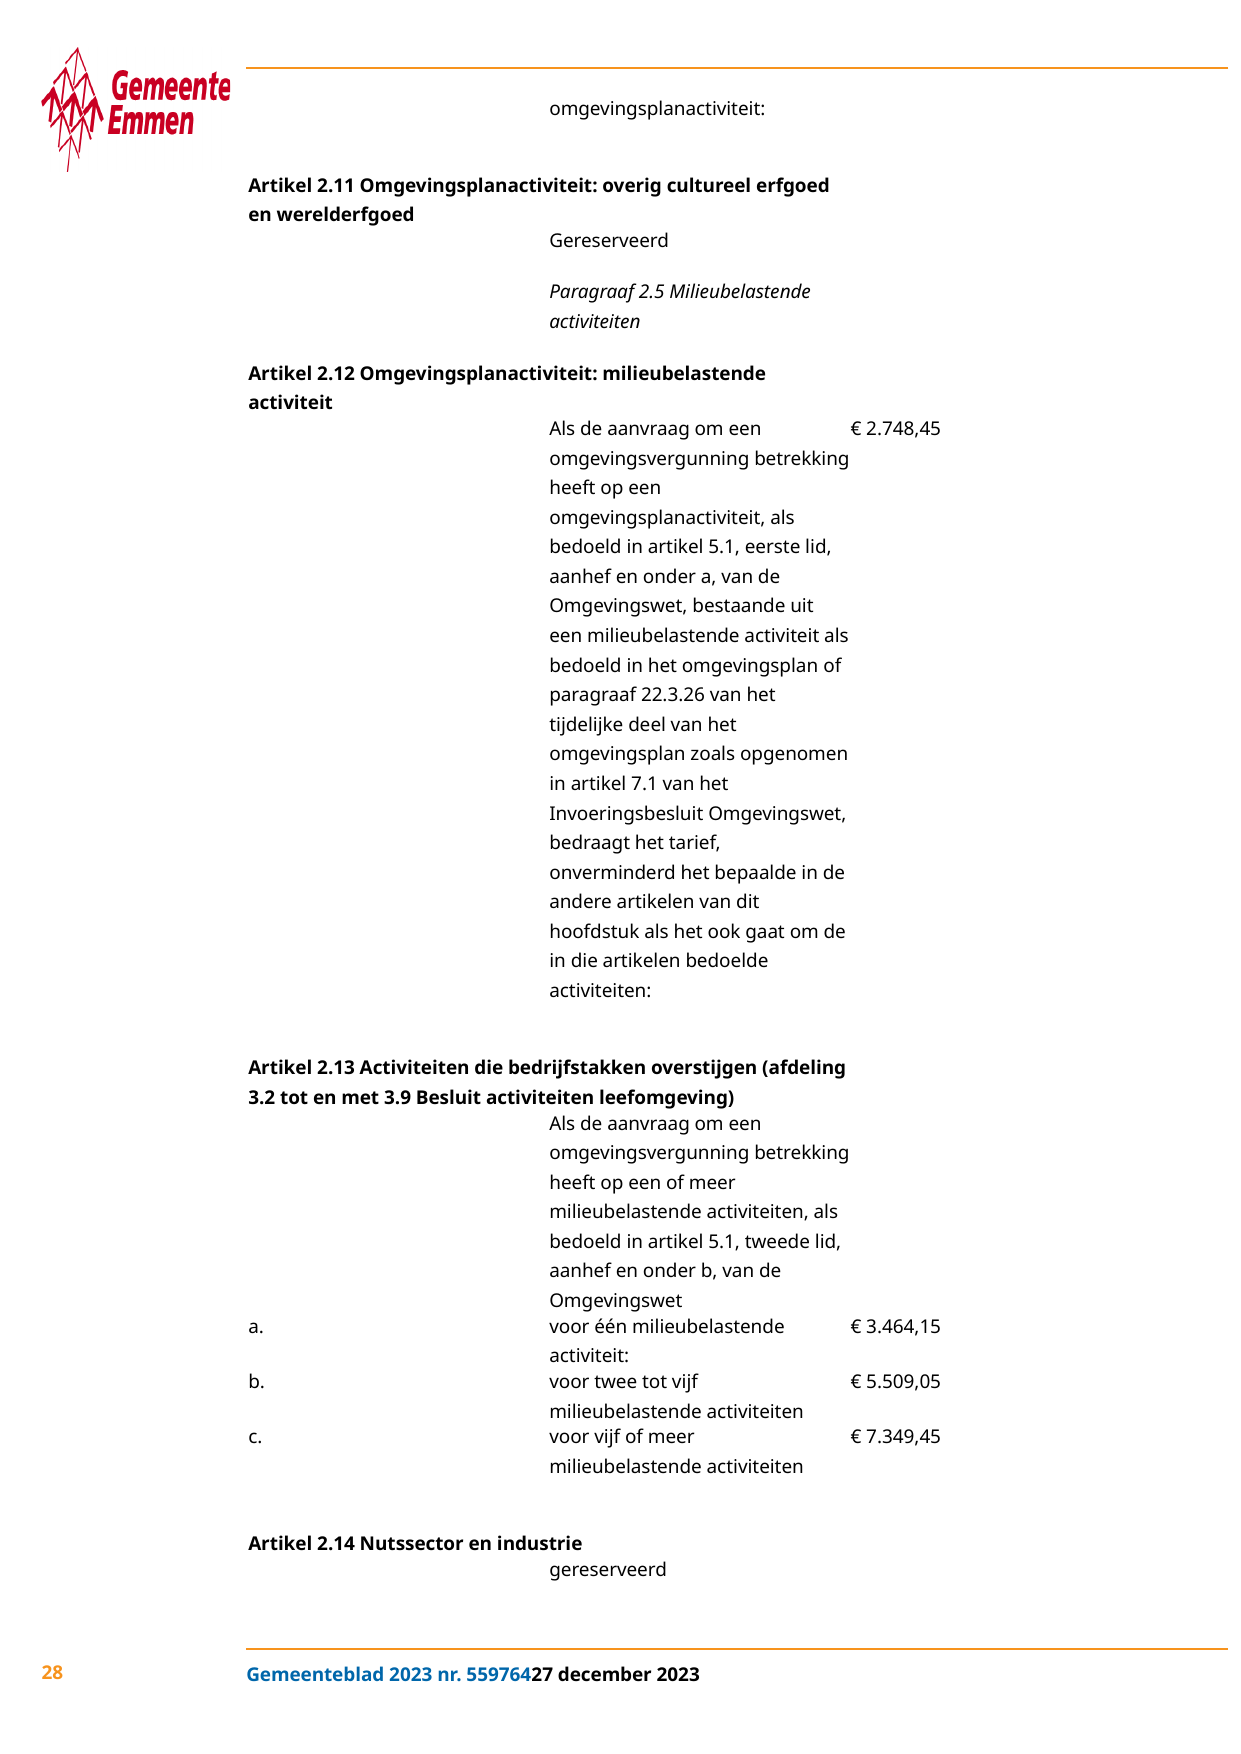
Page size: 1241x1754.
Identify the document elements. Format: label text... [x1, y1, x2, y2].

table_cell [248, 279, 549, 334]
table_cell [850, 1054, 1152, 1110]
picture [41, 47, 231, 172]
table_cell Artikel 2.12 Omgevingsplanactiviteit: milieubelastende activiteit [248, 360, 850, 415]
table_cell [248, 1582, 549, 1607]
table_cell [850, 227, 1152, 253]
table_cell Artikel 2.11 Omgevingsplanactiviteit: overig cultureel erfgoed en werelderfgoed [248, 172, 850, 227]
table_cell [850, 279, 1152, 334]
table_cell [549, 1582, 850, 1607]
table_cell [248, 1556, 549, 1582]
table_cell [248, 121, 549, 146]
table_cell [850, 95, 1152, 121]
table_cell [850, 360, 1152, 415]
table_cell voor twee tot vijf milieubelastende activiteiten [549, 1368, 850, 1423]
table_cell [850, 146, 1152, 172]
table_cell [850, 1556, 1152, 1582]
table_cell [850, 1029, 1152, 1054]
table_cell [248, 1029, 549, 1054]
table_cell [850, 1110, 1152, 1313]
table_cell [850, 121, 1152, 146]
table_cell voor één milieubelastende activiteit: [549, 1313, 850, 1368]
table_cell a. [248, 1313, 549, 1368]
table_cell voor vijf of meer milieubelastende activiteiten [549, 1424, 850, 1479]
table_cell [850, 172, 1152, 227]
table_cell b. [248, 1368, 549, 1423]
table_cell [549, 1003, 850, 1029]
table_cell [850, 1582, 1152, 1607]
table_cell [549, 334, 850, 360]
table_cell [248, 1505, 549, 1530]
table_cell [248, 415, 549, 1003]
table_cell [850, 253, 1152, 279]
table_cell Paragraaf 2.5 Milieubelastende activiteiten [549, 279, 850, 334]
table_cell [850, 1530, 1152, 1556]
table_cell [850, 1505, 1152, 1530]
table_cell [248, 1479, 549, 1504]
table_cell € 3.464,15 [850, 1313, 1152, 1368]
table_cell [549, 1479, 850, 1504]
table_cell omgevingsplanactiviteit: [549, 95, 850, 121]
table_cell Als de aanvraag om een omgevingsvergunning betrekking heeft op een omgevingsplanactiviteit, als bedoeld in artikel 5.1, eerste lid, aanhef en onder a, van de Omgevingswet, bestaande uit een milieubelastende activiteit als bedoeld in het omgevingsplan of paragraaf 22.3.26 van het tijdelijke deel van het omgevingsplan zoals opgenomen in artikel 7.1 van het Invoeringsbesluit Omgevingswet, bedraagt het tarief, onverminderd het bepaalde in de andere artikelen van dit hoofdstuk als het ook gaat om de in die artikelen bedoelde activiteiten: [549, 415, 850, 1003]
table_cell € 7.349,45 [850, 1424, 1152, 1479]
table_cell [248, 334, 549, 360]
table_cell [248, 1003, 549, 1029]
table_cell [549, 1505, 850, 1530]
table_cell gereserveerd [549, 1556, 850, 1582]
table_cell [248, 95, 549, 121]
table_cell c. [248, 1424, 549, 1479]
table_cell [549, 1029, 850, 1054]
table_cell [850, 334, 1152, 360]
table_cell [248, 1110, 549, 1313]
table_cell Artikel 2.13 Activiteiten die bedrijfstakken overstijgen (afdeling 3.2 tot en met 3.9 Besluit activiteiten leefomgeving) [248, 1054, 850, 1110]
table_cell Als de aanvraag om een omgevingsvergunning betrekking heeft op een of meer milieubelastende activiteiten, als bedoeld in artikel 5.1, tweede lid, aanhef en onder b, van de Omgevingswet [549, 1110, 850, 1313]
table_cell [248, 146, 549, 172]
table_cell € 5.509,05 [850, 1368, 1152, 1423]
table_cell [549, 121, 850, 146]
table_cell [850, 1479, 1152, 1504]
table_cell [248, 227, 549, 253]
table_cell Gereserveerd [549, 227, 850, 253]
table_cell [549, 253, 850, 279]
table_cell € 2.748,45 [850, 415, 1152, 1003]
table_cell [850, 1003, 1152, 1029]
table_cell Artikel 2.14 Nutssector en industrie [248, 1530, 850, 1556]
table_cell [549, 146, 850, 172]
table_cell [248, 253, 549, 279]
